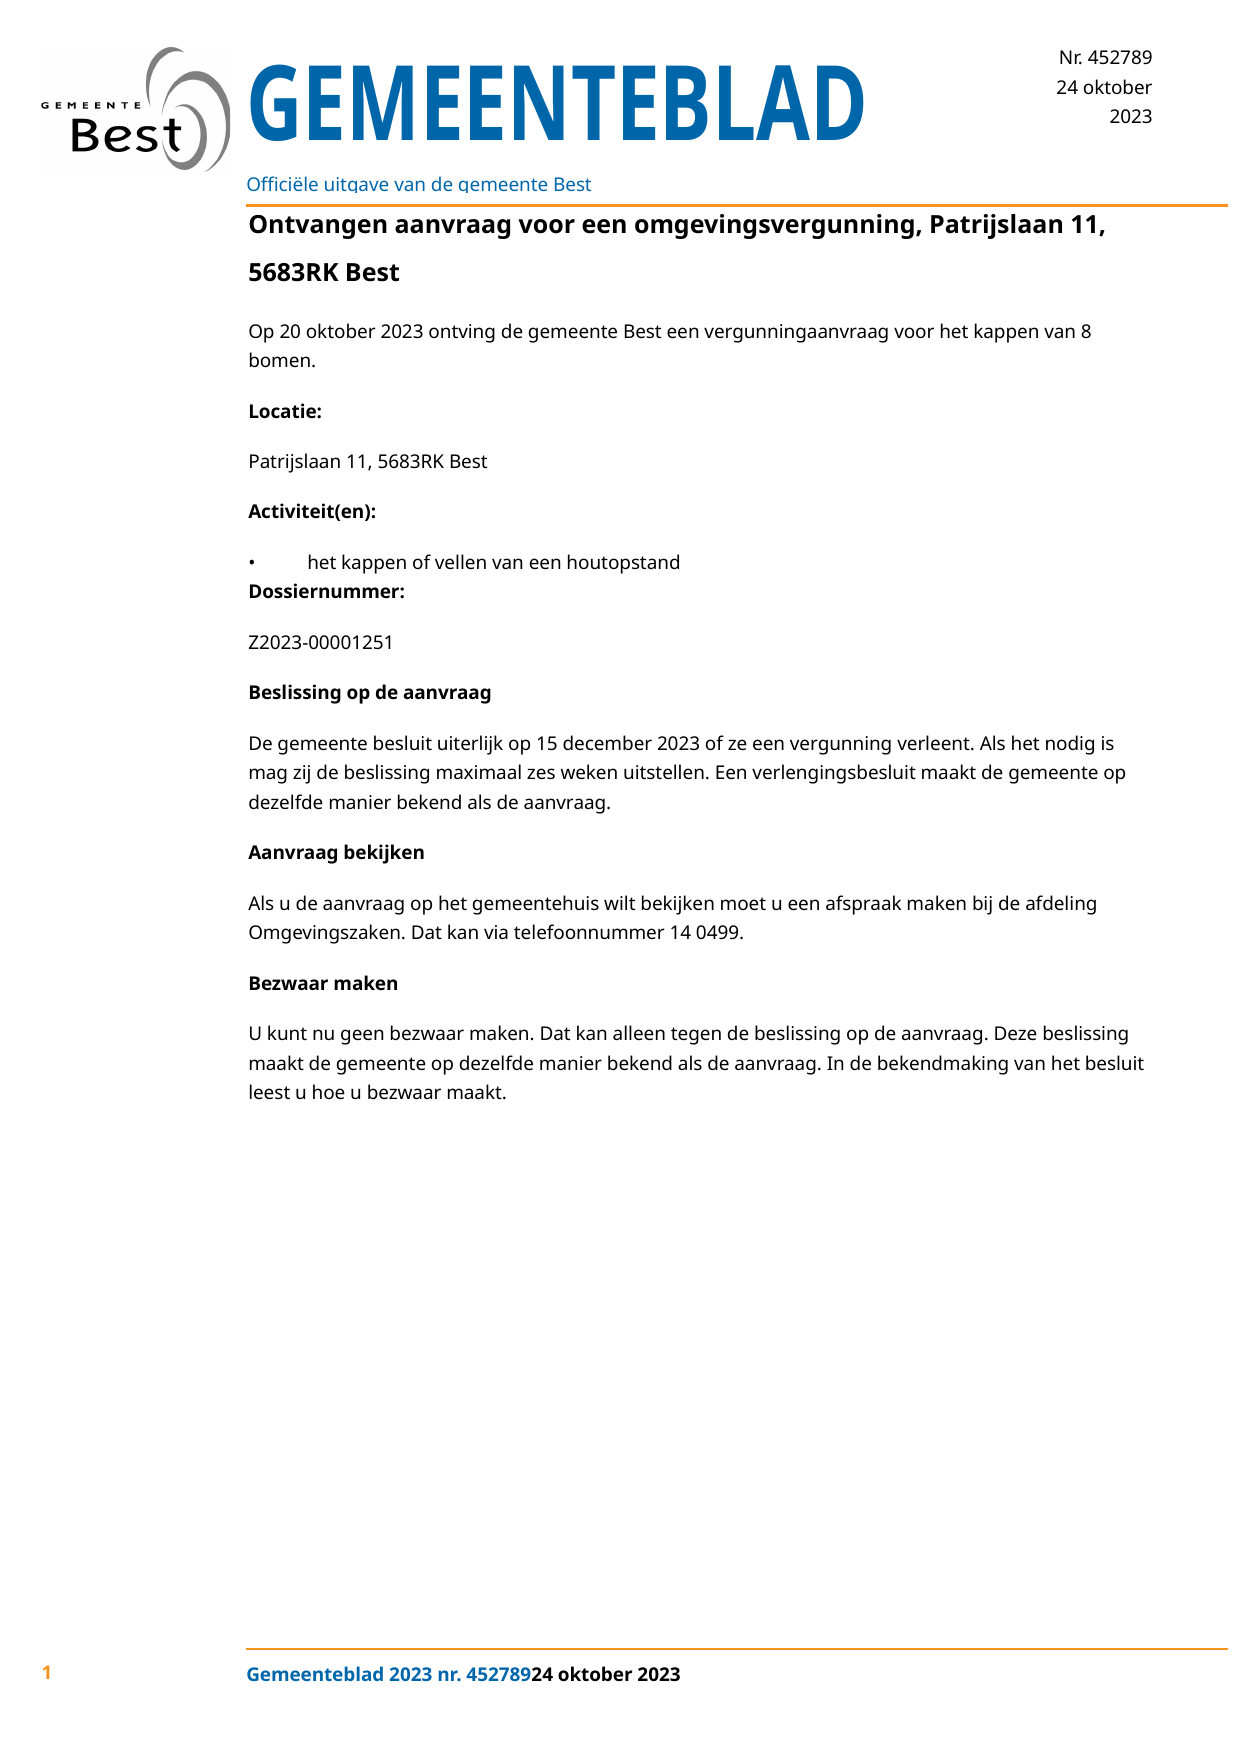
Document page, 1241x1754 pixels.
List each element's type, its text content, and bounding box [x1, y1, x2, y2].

text Activiteit(en): [248, 499, 1152, 524]
picture [41, 47, 231, 172]
text Bezwaar maken [248, 970, 1152, 996]
text U kunt nu geen bezwaar maken. Dat kan alleen tegen de beslissing op de aanvraag. Deze beslissing maakt de gemeente op dezelfde manier bekend als de aanvraag. In de bekendmaking van het besluit leest u hoe u bezwaar maakt. [248, 1020, 1152, 1105]
text Beslissing op de aanvraag [248, 679, 1152, 705]
list het kappen of vellen van een houtopstand [248, 549, 1152, 575]
text Op 20 oktober 2023 ontving de gemeente Best een vergunningaanvraag voor het kappen van 8 bomen. [248, 318, 1152, 373]
text Aanvraag bekijken [248, 839, 1152, 865]
text Z2023-00001251 [248, 629, 1152, 655]
text Locatie: [248, 398, 1152, 424]
text De gemeente besluit uiterlijk op 15 december 2023 of ze een vergunning verleent. Als het nodig is mag zij de beslissing maximaal zes weken uitstellen. Een verlengingsbesluit maakt de gemeente op dezelfde manier bekend als de aanvraag. [248, 730, 1152, 815]
text Dossiernummer: [248, 579, 1152, 604]
text Patrijslaan 11, 5683RK Best [248, 448, 1152, 474]
text Ontvangen aanvraag voor een omgevingsvergunning, Patrijslaan 11, 5683RK Best [248, 207, 1152, 288]
text Als u de aanvraag op het gemeentehuis wilt bekijken moet u een afspraak maken bij de afdeling Omgevingszaken. Dat kan via telefoonnummer 14 0499. [248, 890, 1152, 945]
